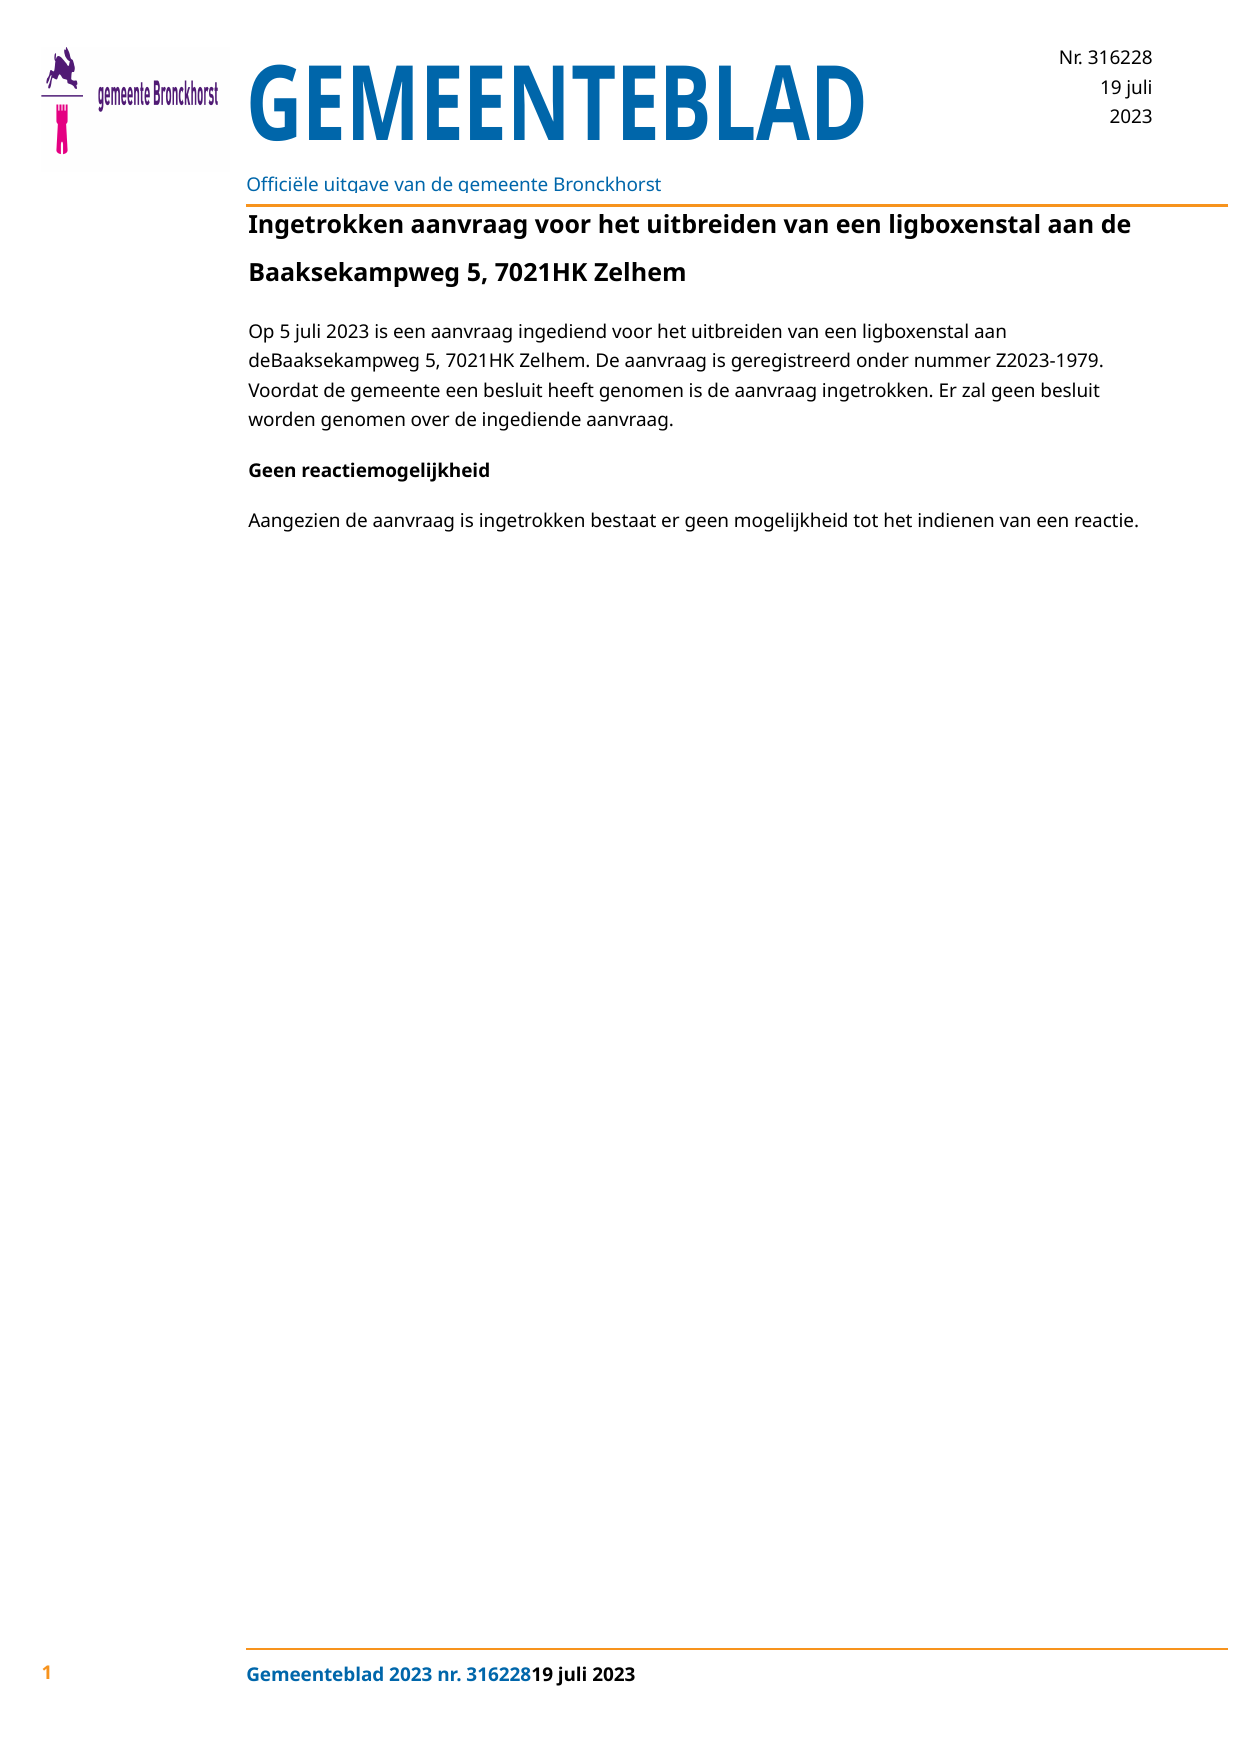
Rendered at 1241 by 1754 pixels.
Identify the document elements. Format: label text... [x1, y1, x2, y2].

text Aangezien de aanvraag is ingetrokken bestaat er geen mogelijkheid tot het indienen van een reactie. [248, 507, 1152, 533]
picture [41, 47, 231, 172]
text Op 5 juli 2023 is een aanvraag ingediend voor het uitbreiden van een ligboxenstal aan deBaaksekampweg 5, 7021HK Zelhem. De aanvraag is geregistreerd onder nummer Z2023-1979. Voordat de gemeente een besluit heeft genomen is de aanvraag ingetrokken. Er zal geen besluit worden genomen over de ingediende aanvraag. [248, 318, 1152, 432]
text Geen reactiemogelijkheid [248, 457, 1152, 483]
text Ingetrokken aanvraag voor het uitbreiden van een ligboxenstal aan de Baaksekampweg 5, 7021HK Zelhem [248, 207, 1152, 288]
